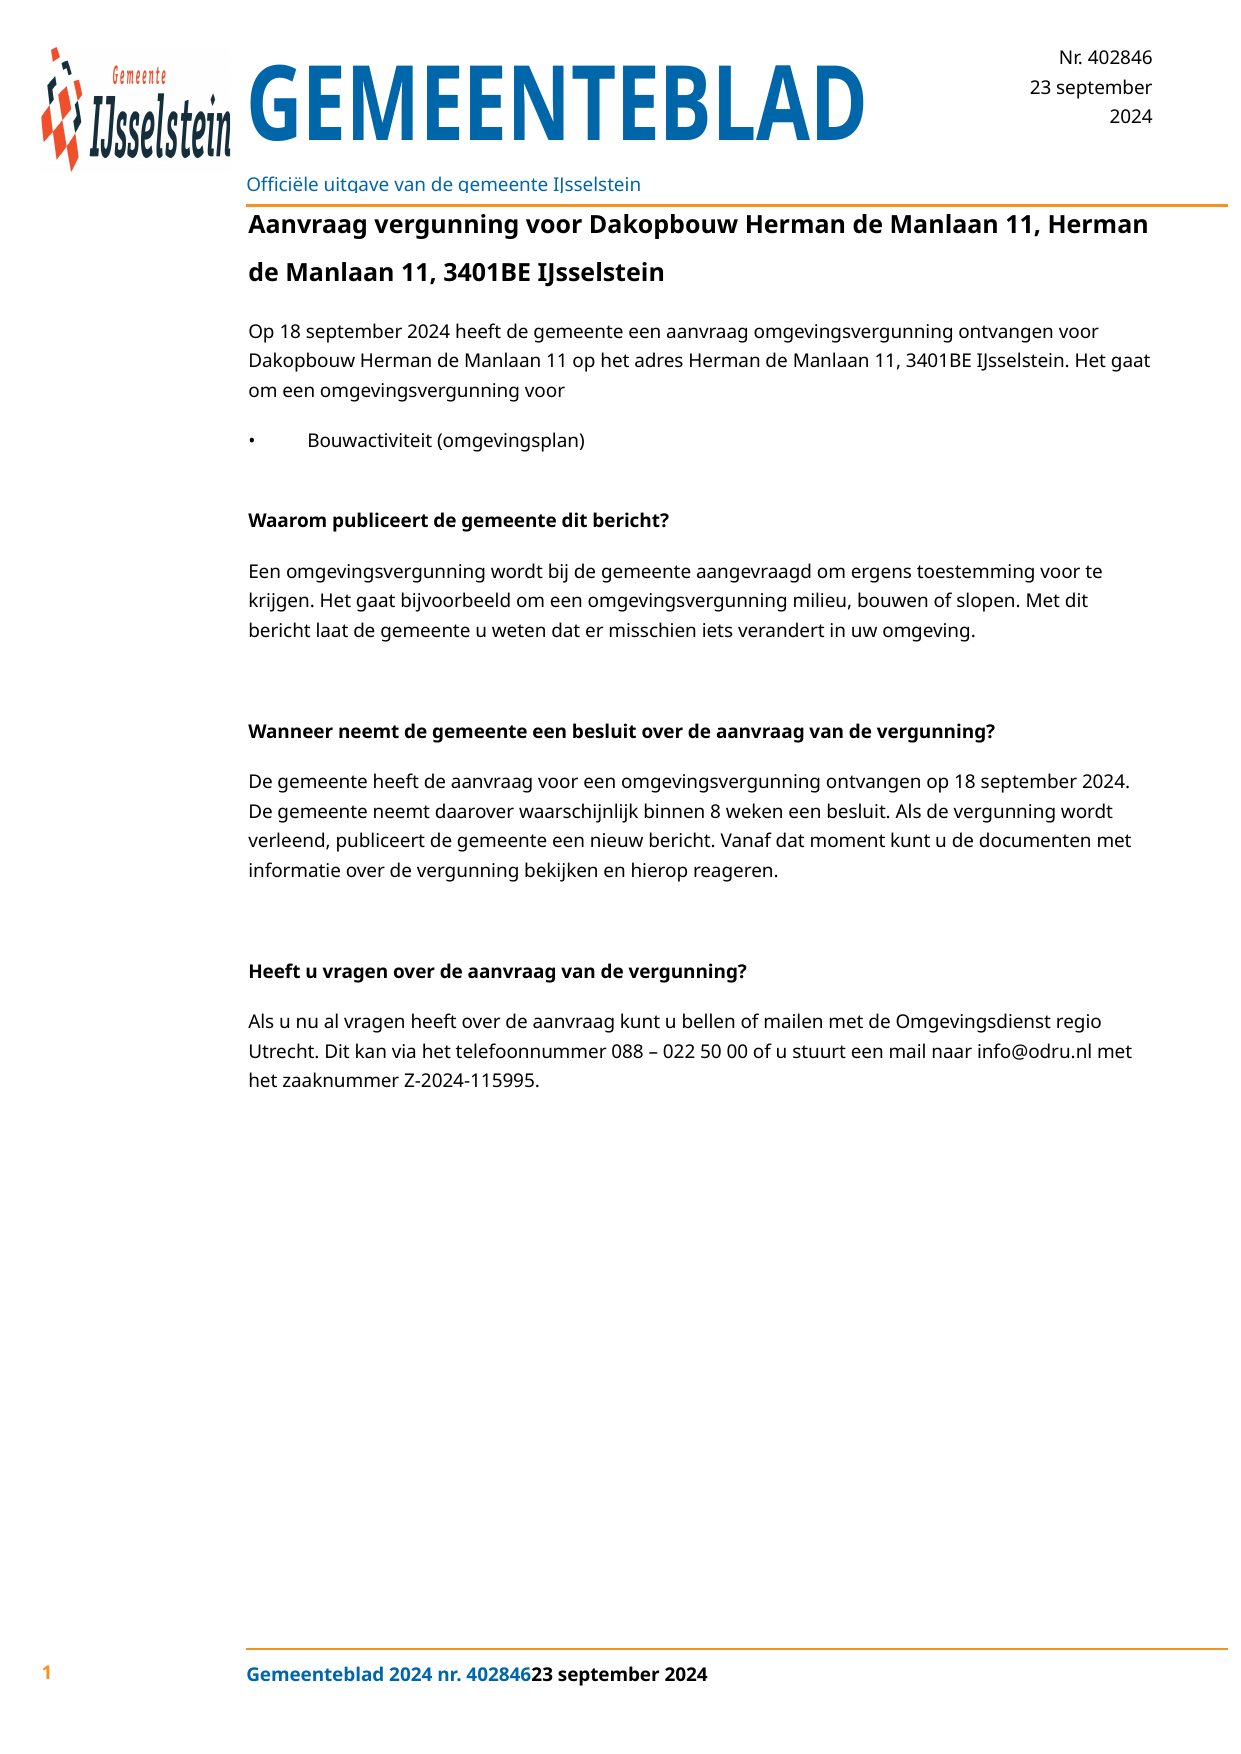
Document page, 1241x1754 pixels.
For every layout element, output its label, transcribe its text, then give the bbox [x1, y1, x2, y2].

text De gemeente heeft de aanvraag voor een omgevingsvergunning ontvangen op 18 september 2024. De gemeente neemt daarover waarschijnlijk binnen 8 weken een besluit. Als de vergunning wordt verleend, publiceert de gemeente een nieuw bericht. Vanaf dat moment kunt u de documenten met informatie over de vergunning bekijken en hierop reageren. [248, 768, 1152, 883]
text Op 18 september 2024 heeft de gemeente een aanvraag omgevingsvergunning ontvangen voor Dakopbouw Herman de Manlaan 11 op het adres Herman de Manlaan 11, 3401BE IJsselstein. Het gaat om een omgevingsvergunning voor [248, 318, 1152, 403]
picture [41, 47, 231, 172]
text Aanvraag vergunning voor Dakopbouw Herman de Manlaan 11, Herman de Manlaan 11, 3401BE IJsselstein [248, 207, 1152, 288]
text Wanneer neemt de gemeente een besluit over de aanvraag van de vergunning? [248, 718, 1152, 744]
list Bouwactiviteit (omgevingsplan) [248, 427, 1152, 453]
text Als u nu al vragen heeft over de aanvraag kunt u bellen of mailen met de Omgevingsdienst regio Utrecht. Dit kan via het telefoonnummer 088 – 022 50 00 of u stuurt een mail naar info@odru.nl met het zaaknummer Z-2024-115995. [248, 1008, 1152, 1093]
text Heeft u vragen over de aanvraag van de vergunning? [248, 958, 1152, 984]
text Waarom publiceert de gemeente dit bericht? [248, 507, 1152, 533]
text Een omgevingsvergunning wordt bij de gemeente aangevraagd om ergens toestemming voor te krijgen. Het gaat bijvoorbeeld om een omgevingsvergunning milieu, bouwen of slopen. Met dit bericht laat de gemeente u weten dat er misschien iets verandert in uw omgeving. [248, 558, 1152, 643]
